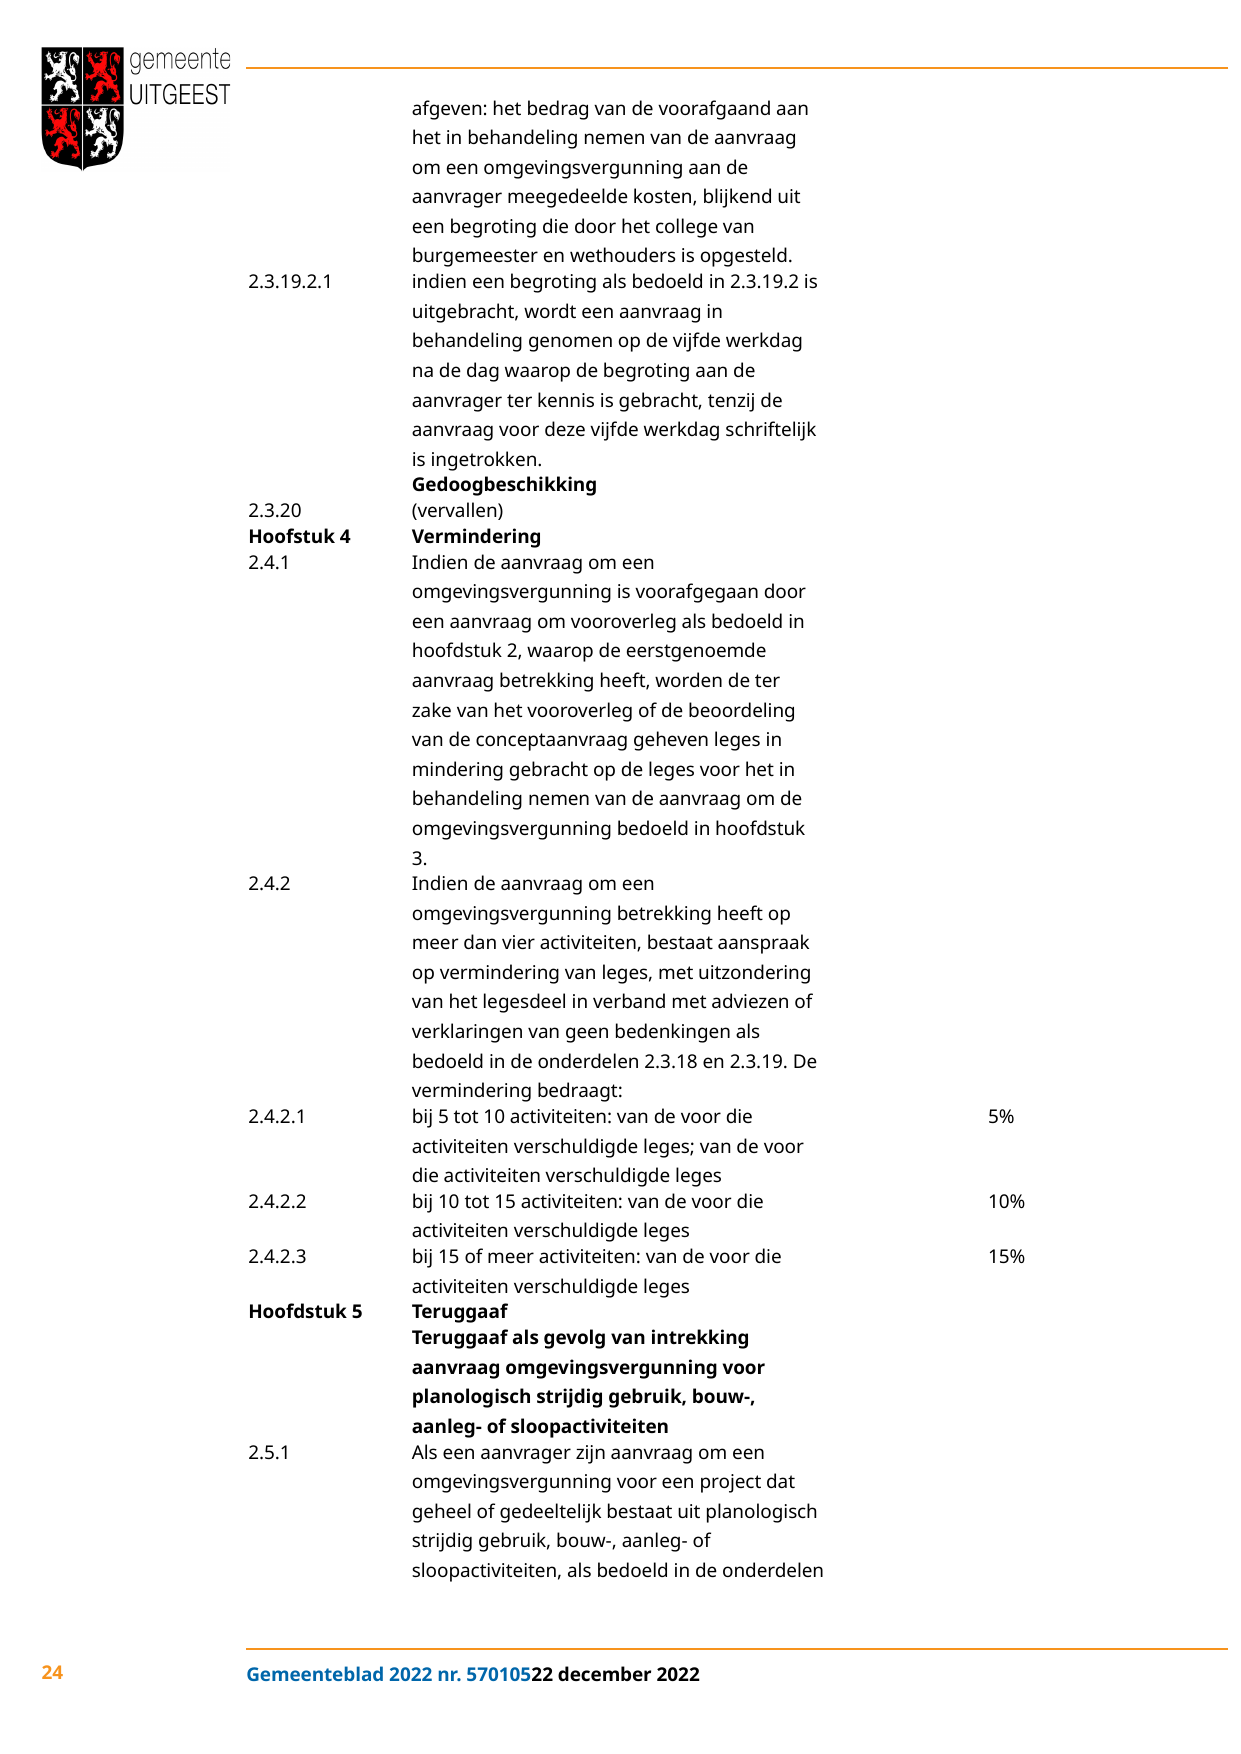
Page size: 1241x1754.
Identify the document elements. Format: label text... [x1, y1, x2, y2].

table_cell Indien de aanvraag om een omgevingsvergunning betrekking heeft op meer dan vier activiteiten, bestaat aanspraak op vermindering van leges, met uitzondering van het legesdeel in verband met adviezen of verklaringen van geen bedenkingen als bedoeld in de onderdelen 2.3.18 en 2.3.19. De vermindering bedraagt: [412, 870, 824, 1103]
table_cell afgeven: het bedrag van de voorafgaand aan het in behandeling nemen van de aanvraag om een omgevingsvergunning aan de aanvrager meegedeelde kosten, blijkend uit een begroting die door het college van burgemeester en wethouders is opgesteld. [412, 95, 824, 268]
table_cell 2.4.2.1 [248, 1103, 412, 1188]
table_cell Indien de aanvraag om een omgevingsvergunning is voorafgegaan door een aanvraag om vooroverleg als bedoeld in hoofdstuk 2, waarop de eerstgenoemde aanvraag betrekking heeft, worden de ter zake van het vooroverleg of de beoordeling van de conceptaanvraag geheven leges in mindering gebracht op de leges voor het in behandeling nemen van de aanvraag om de omgevingsvergunning bedoeld in hoofdstuk 3. [412, 549, 824, 870]
table_cell 2.4.2 [248, 870, 412, 1103]
table_cell bij 10 tot 15 activiteiten: van de voor die activiteiten verschuldigde leges [412, 1188, 824, 1243]
table_cell bij 5 tot 10 activiteiten: van de voor die activiteiten verschuldigde leges; van de voor die activiteiten verschuldigde leges [412, 1103, 824, 1188]
table_cell [988, 498, 1152, 523]
table_cell [824, 498, 988, 523]
table_cell bij 15 of meer activiteiten: van de voor die activiteiten verschuldigde leges [412, 1244, 824, 1299]
table_cell [824, 1299, 988, 1324]
table_cell [988, 523, 1152, 549]
table_cell [824, 1244, 988, 1299]
table_cell [988, 472, 1152, 497]
table_cell [988, 1299, 1152, 1324]
table_cell indien een begroting als bedoeld in 2.3.19.2 is uitgebracht, wordt een aanvraag in behandeling genomen op de vijfde werkdag na de dag waarop de begroting aan de aanvrager ter kennis is gebracht, tenzij de aanvraag voor deze vijfde werkdag schriftelijk is ingetrokken. [412, 269, 824, 472]
table_cell (vervallen) [412, 498, 824, 523]
table_cell [824, 523, 988, 549]
table_cell [988, 1325, 1152, 1439]
table_cell 5% [988, 1103, 1152, 1188]
table_cell 2.3.20 [248, 498, 412, 523]
table_cell Hoofdstuk 5 [248, 1299, 412, 1324]
table_cell Teruggaaf als gevolg van intrekking aanvraag omgevingsvergunning voor planologisch strijdig gebruik, bouw-, aanleg- of sloopactiviteiten [412, 1325, 824, 1439]
table_cell [824, 1103, 988, 1188]
table_cell [824, 549, 988, 870]
table_cell [824, 95, 988, 268]
table_cell Gedoogbeschikking [412, 472, 824, 497]
table_cell [248, 1325, 412, 1439]
table_cell [824, 1439, 988, 1583]
table_cell [988, 269, 1152, 472]
table_cell [988, 1439, 1152, 1583]
table_cell [824, 472, 988, 497]
table_cell [824, 1325, 988, 1439]
table_cell [248, 472, 412, 497]
table_cell 2.5.1 [248, 1439, 412, 1583]
table_cell Vermindering [412, 523, 824, 549]
table_cell 2.4.2.2 [248, 1188, 412, 1243]
table_cell [988, 95, 1152, 268]
table_cell [988, 549, 1152, 870]
table_cell Teruggaaf [412, 1299, 824, 1324]
table_cell [824, 269, 988, 472]
table_cell 15% [988, 1244, 1152, 1299]
picture [41, 47, 231, 172]
table_cell 2.3.19.2.1 [248, 269, 412, 472]
table_cell Als een aanvrager zijn aanvraag om een omgevingsvergunning voor een project dat geheel of gedeeltelijk bestaat uit planologisch strijdig gebruik, bouw-, aanleg- of sloopactiviteiten, als bedoeld in de onderdelen [412, 1439, 824, 1583]
table_cell [248, 95, 412, 268]
table_cell 2.4.1 [248, 549, 412, 870]
table_cell 10% [988, 1188, 1152, 1243]
table_cell Hoofstuk 4 [248, 523, 412, 549]
table_cell [824, 1188, 988, 1243]
table_cell [824, 870, 988, 1103]
table_cell 2.4.2.3 [248, 1244, 412, 1299]
table_cell [988, 870, 1152, 1103]
